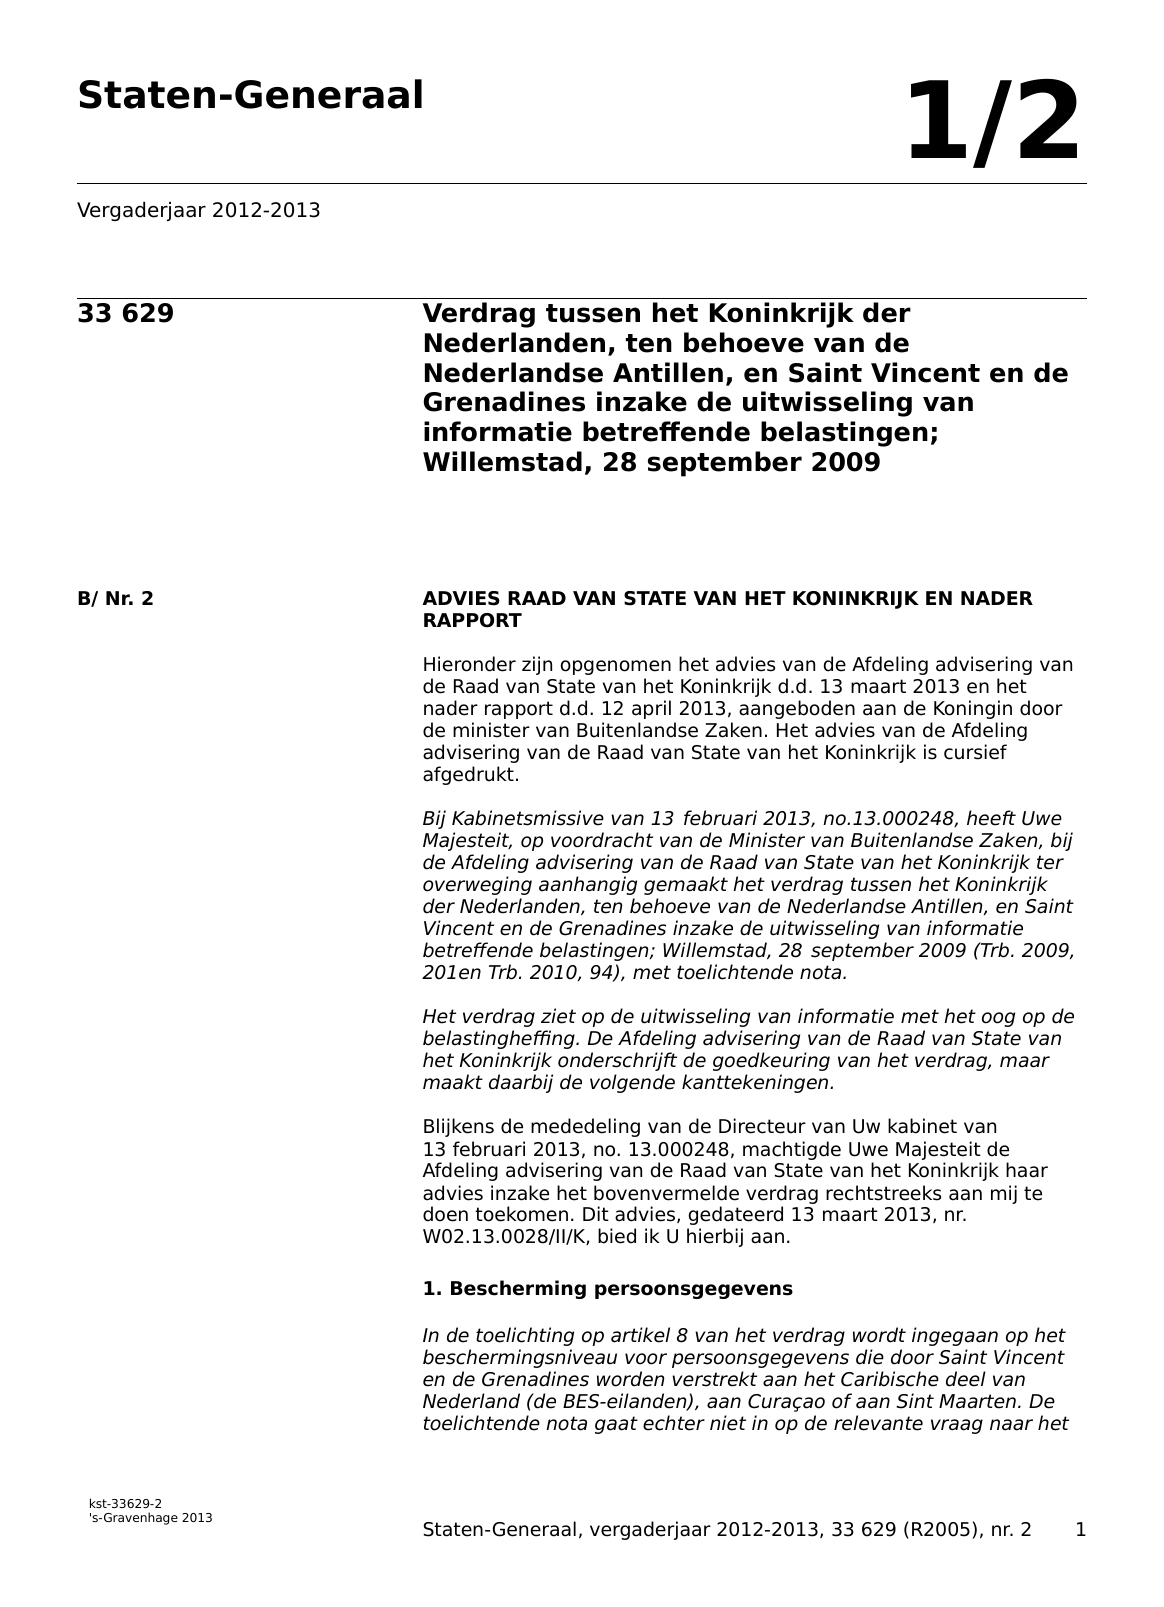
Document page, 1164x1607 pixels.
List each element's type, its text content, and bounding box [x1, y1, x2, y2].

text Blijkens de mededeling van de Directeur van Uw kabinet van 13 februari 2013, no. 13.000248, machtigde Uwe Majesteit de Afdeling advisering van de Raad van State van het Koninkrijk haar advies inzake het bovenvermelde verdrag rechtstreeks aan mij te doen toekomen. Dit advies, gedateerd 13 maart 2013, nr. W02.13.0028/II/K, bied ik U hierbij aan. [422, 1116, 1087, 1248]
subtitle 33 629 Verdrag tussen het Koninkrijk der Nederlanden, ten behoeve van de Nederlandse Antillen, en Saint Vincent en de Grenadines inzake de uitwisseling van informatie betreffende belastingen; Willemstad, 28 september 2009 [77, 299, 1087, 477]
table_header Staten-Generaal [77, 59, 886, 183]
subtitle B/ Nr. 2 ADVIES RAAD VAN STATE VAN HET KONINKRIJK EN NADER RAPPORT [77, 588, 1087, 632]
subtitle 1. Bescherming persoonsgegevens [422, 1278, 1087, 1300]
text kst-33629-2 [88, 1497, 323, 1511]
text Het verdrag ziet op de uitwisseling van informatie met het oog op de belastingheffing. De Afdeling advisering van de Raad van State van het Koninkrijk onderschrijft de goedkeuring van het verdrag, maar maakt daarbij de volgende kanttekeningen. [422, 1006, 1087, 1094]
text In de toelichting op artikel 8 van het verdrag wordt ingegaan op het beschermingsniveau voor persoonsgegevens die door Saint Vincent en de Grenadines worden verstrekt aan het Caribische deel van Nederland (de BES-eilanden), aan Curaçao of aan Sint Maarten. De toelichtende nota gaat echter niet in op de relevante vraag naar het [422, 1325, 1087, 1435]
table_cell Vergaderjaar 2012-2013 [77, 184, 1087, 298]
table_header 1/2 [886, 59, 1087, 183]
text Hieronder zijn opgenomen het advies van de Afdeling advisering van de Raad van State van het Koninkrijk d.d. 13 maart 2013 en het nader rapport d.d. 12 april 2013, aangeboden aan de Koningin door de minister van Buitenlandse Zaken. Het advies van de Afdeling advisering van de Raad van State van het Koninkrijk is cursief afgedrukt. [422, 654, 1087, 786]
text 's-Gravenhage 2013 [88, 1511, 323, 1525]
text Bij Kabinetsmissive van 13 februari 2013, no.13.000248, heeft Uwe Majesteit, op voordracht van de Minister van Buitenlandse Zaken, bij de Afdeling advisering van de Raad van State van het Koninkrijk ter overweging aanhangig gemaakt het verdrag tussen het Koninkrijk der Nederlanden, ten behoeve van de Nederlandse Antillen, en Saint Vincent en de Grenadines inzake de uitwisseling van informatie betreffende belastingen; Willemstad, 28 september 2009 (Trb. 2009, 201en Trb. 2010, 94), met toelichtende nota. [422, 808, 1087, 984]
